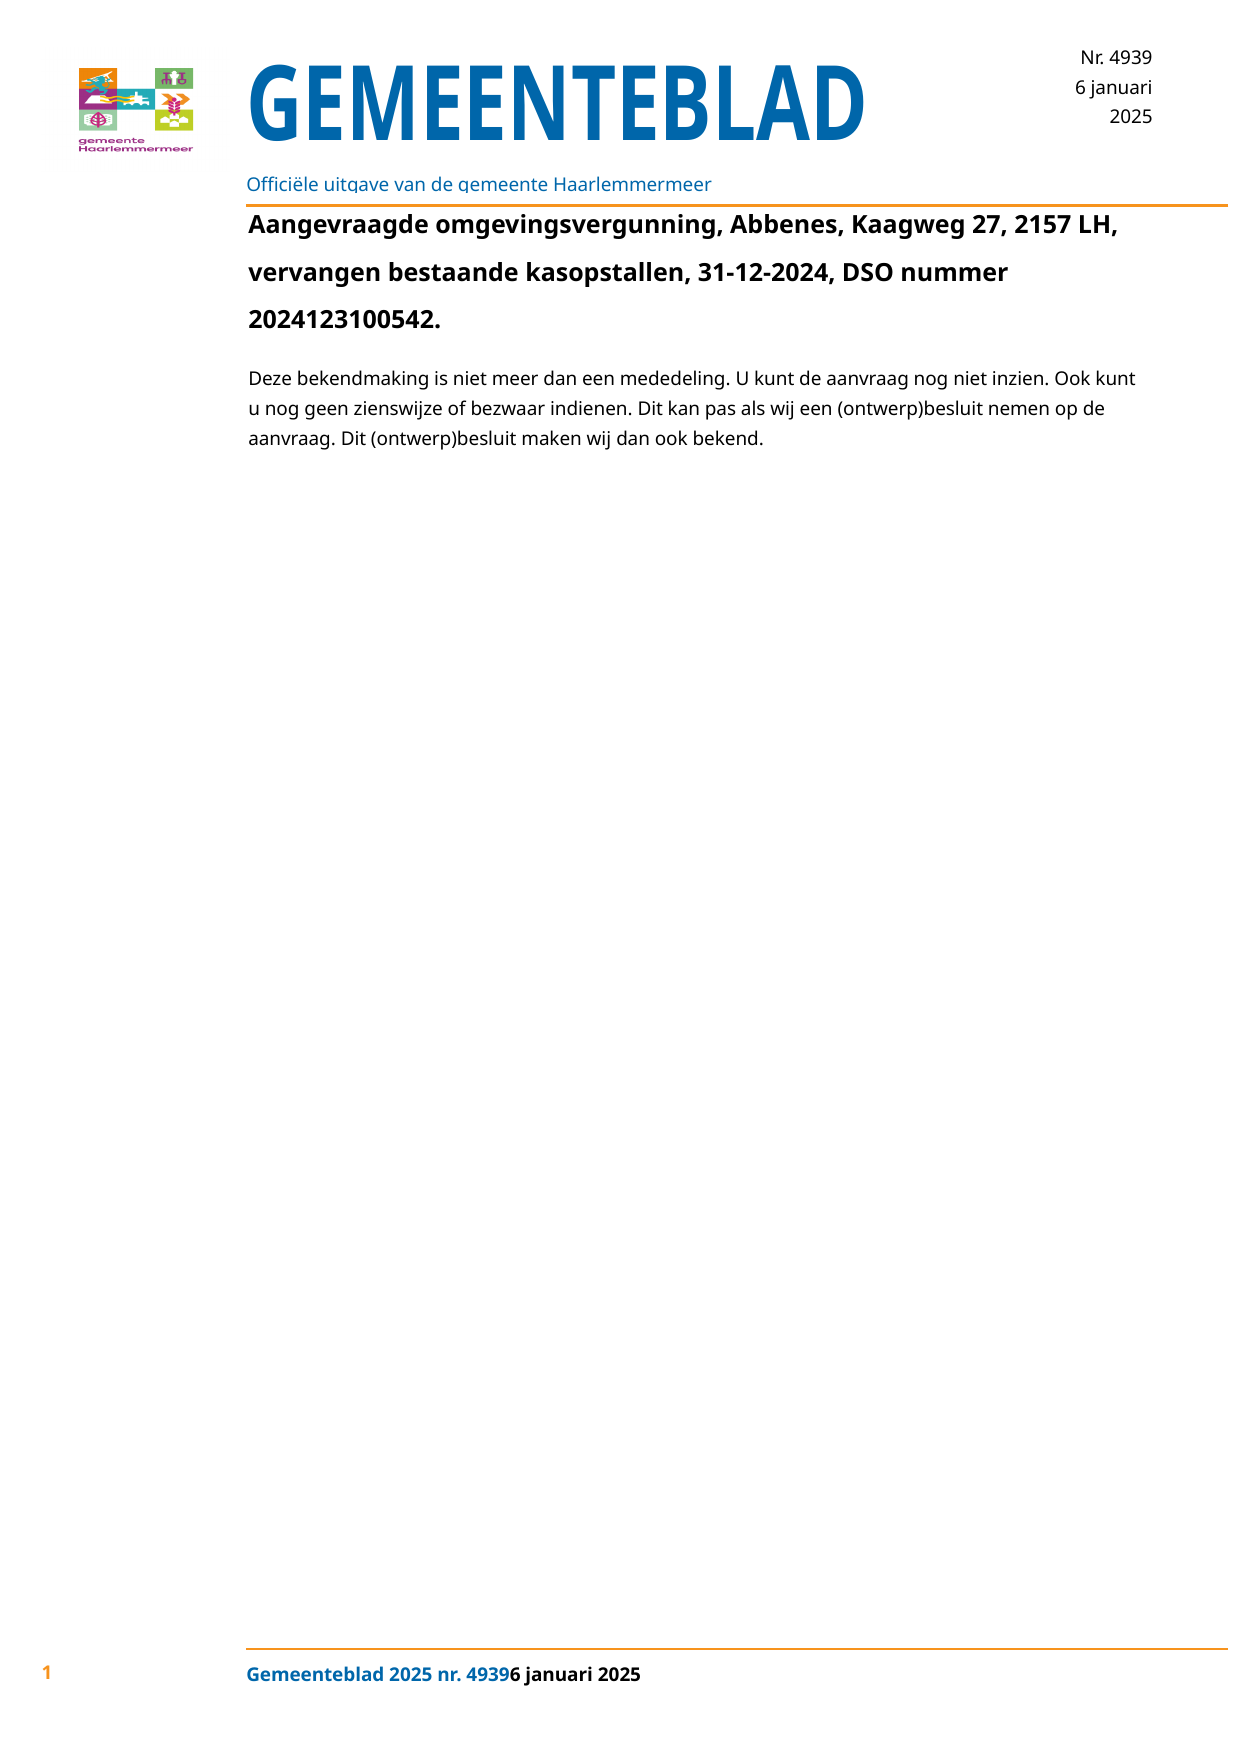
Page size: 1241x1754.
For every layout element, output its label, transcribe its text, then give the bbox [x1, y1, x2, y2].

text Aangevraagde omgevingsvergunning, Abbenes, Kaagweg 27, 2157 LH, vervangen bestaande kasopstallen, 31-12-2024, DSO nummer 2024123100542. [248, 207, 1152, 336]
text Deze bekendmaking is niet meer dan een mededeling. U kunt de aanvraag nog niet inzien. Ook kunt u nog geen zienswijze of bezwaar indienen. Dit kan pas als wij een (ontwerp)besluit nemen op de aanvraag. Dit (ontwerp)besluit maken wij dan ook bekend. [248, 366, 1152, 450]
picture [41, 47, 231, 172]
